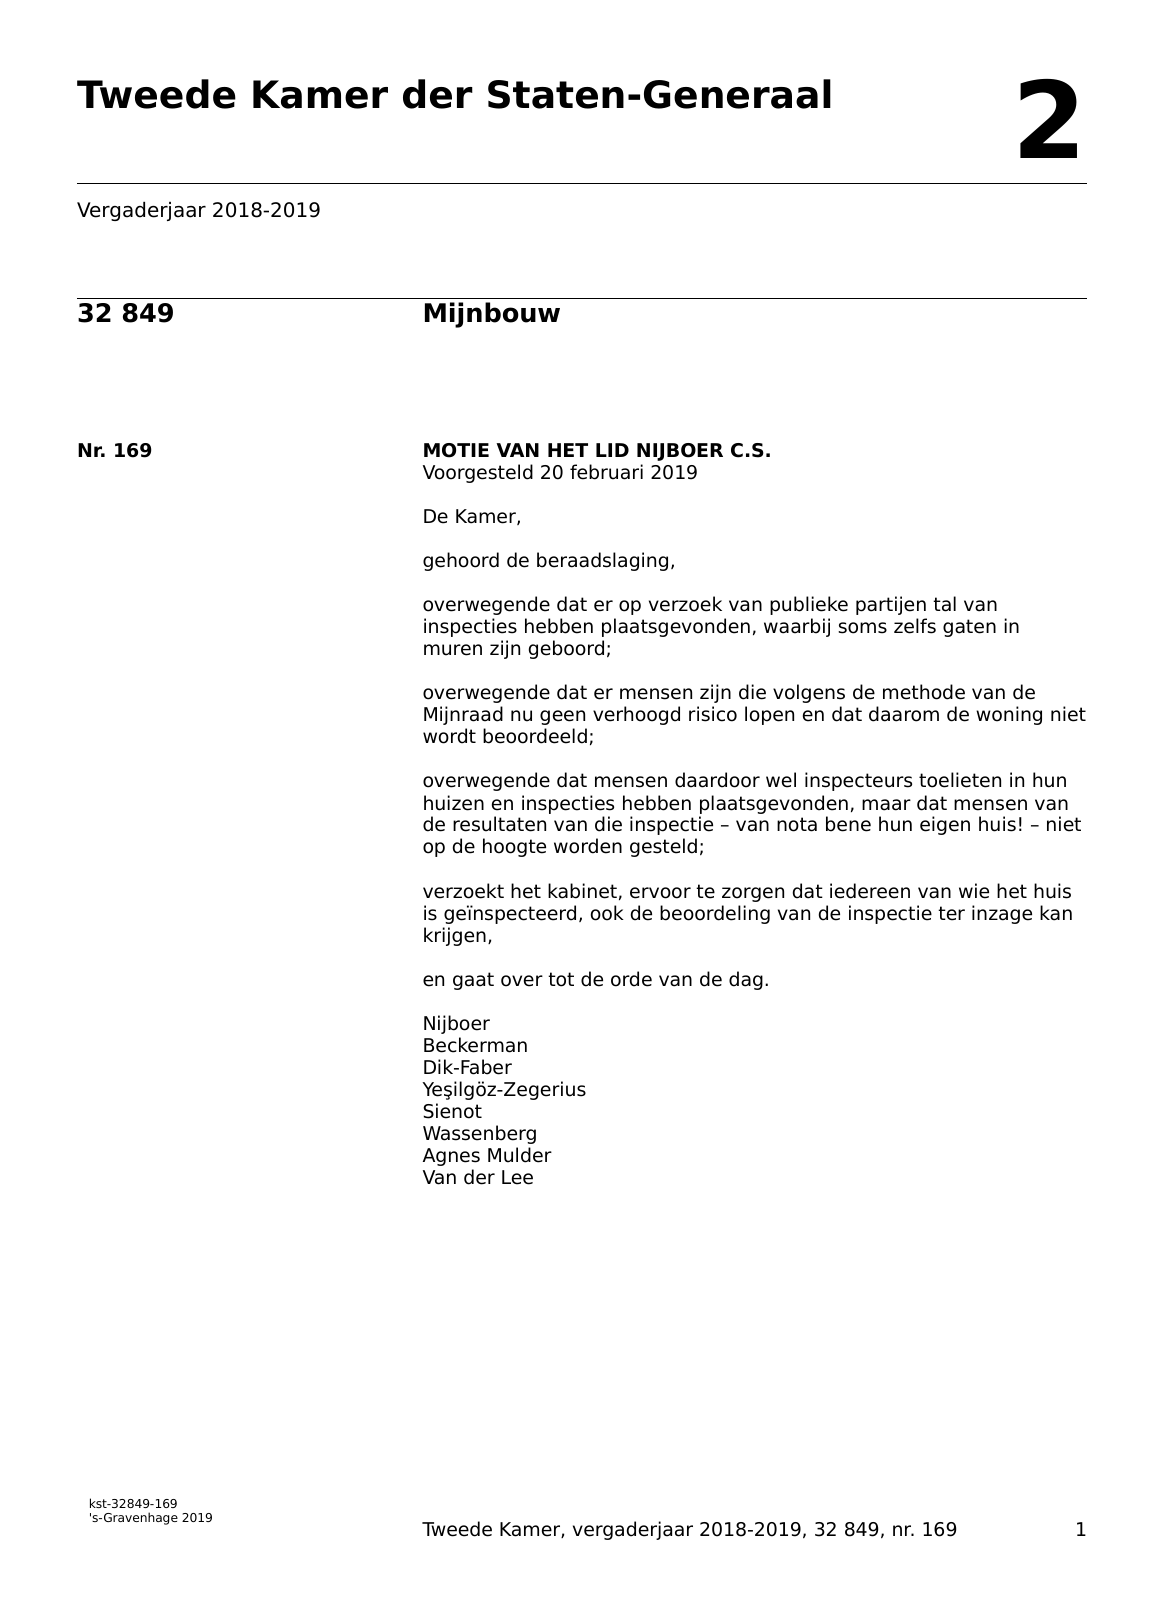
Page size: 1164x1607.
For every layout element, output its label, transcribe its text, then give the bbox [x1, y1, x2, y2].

text Yeşilgöz-Zegerius [422, 1079, 1087, 1101]
text De Kamer, [422, 506, 1087, 528]
text en gaat over tot de orde van de dag. [422, 969, 1087, 991]
subtitle 32 849 Mijnbouw [77, 299, 1087, 329]
text gehoord de beraadslaging, [422, 550, 1087, 572]
text Beckerman [422, 1035, 1087, 1057]
text Sienot [422, 1101, 1087, 1123]
text Agnes Mulder [422, 1145, 1087, 1167]
text 's-Gravenhage 2019 [88, 1511, 323, 1525]
text Voorgesteld 20 februari 2019 [422, 462, 1087, 484]
text Wassenberg [422, 1123, 1087, 1145]
text overwegende dat mensen daardoor wel inspecteurs toelieten in hun huizen en inspecties hebben plaatsgevonden, maar dat mensen van de resultaten van die inspectie – van nota bene hun eigen huis! – niet op de hoogte worden gesteld; [422, 770, 1087, 858]
table_cell Vergaderjaar 2018-2019 [77, 184, 1087, 298]
table_header 2 [886, 59, 1087, 183]
subtitle Nr. 169 MOTIE VAN HET LID NIJBOER C.S. [77, 440, 1087, 462]
text kst-32849-169 [88, 1497, 323, 1511]
text Van der Lee [422, 1167, 1087, 1189]
text overwegende dat er mensen zijn die volgens de methode van de Mijnraad nu geen verhoogd risico lopen en dat daarom de woning niet wordt beoordeeld; [422, 682, 1087, 748]
table_header Tweede Kamer der Staten-Generaal [77, 59, 886, 183]
text verzoekt het kabinet, ervoor te zorgen dat iedereen van wie het huis is geïnspecteerd, ook de beoordeling van de inspectie ter inzage kan krijgen, [422, 881, 1087, 946]
text Nijboer [422, 1013, 1087, 1035]
text overwegende dat er op verzoek van publieke partijen tal van inspecties hebben plaatsgevonden, waarbij soms zelfs gaten in muren zijn geboord; [422, 594, 1087, 660]
text Dik-Faber [422, 1057, 1087, 1079]
